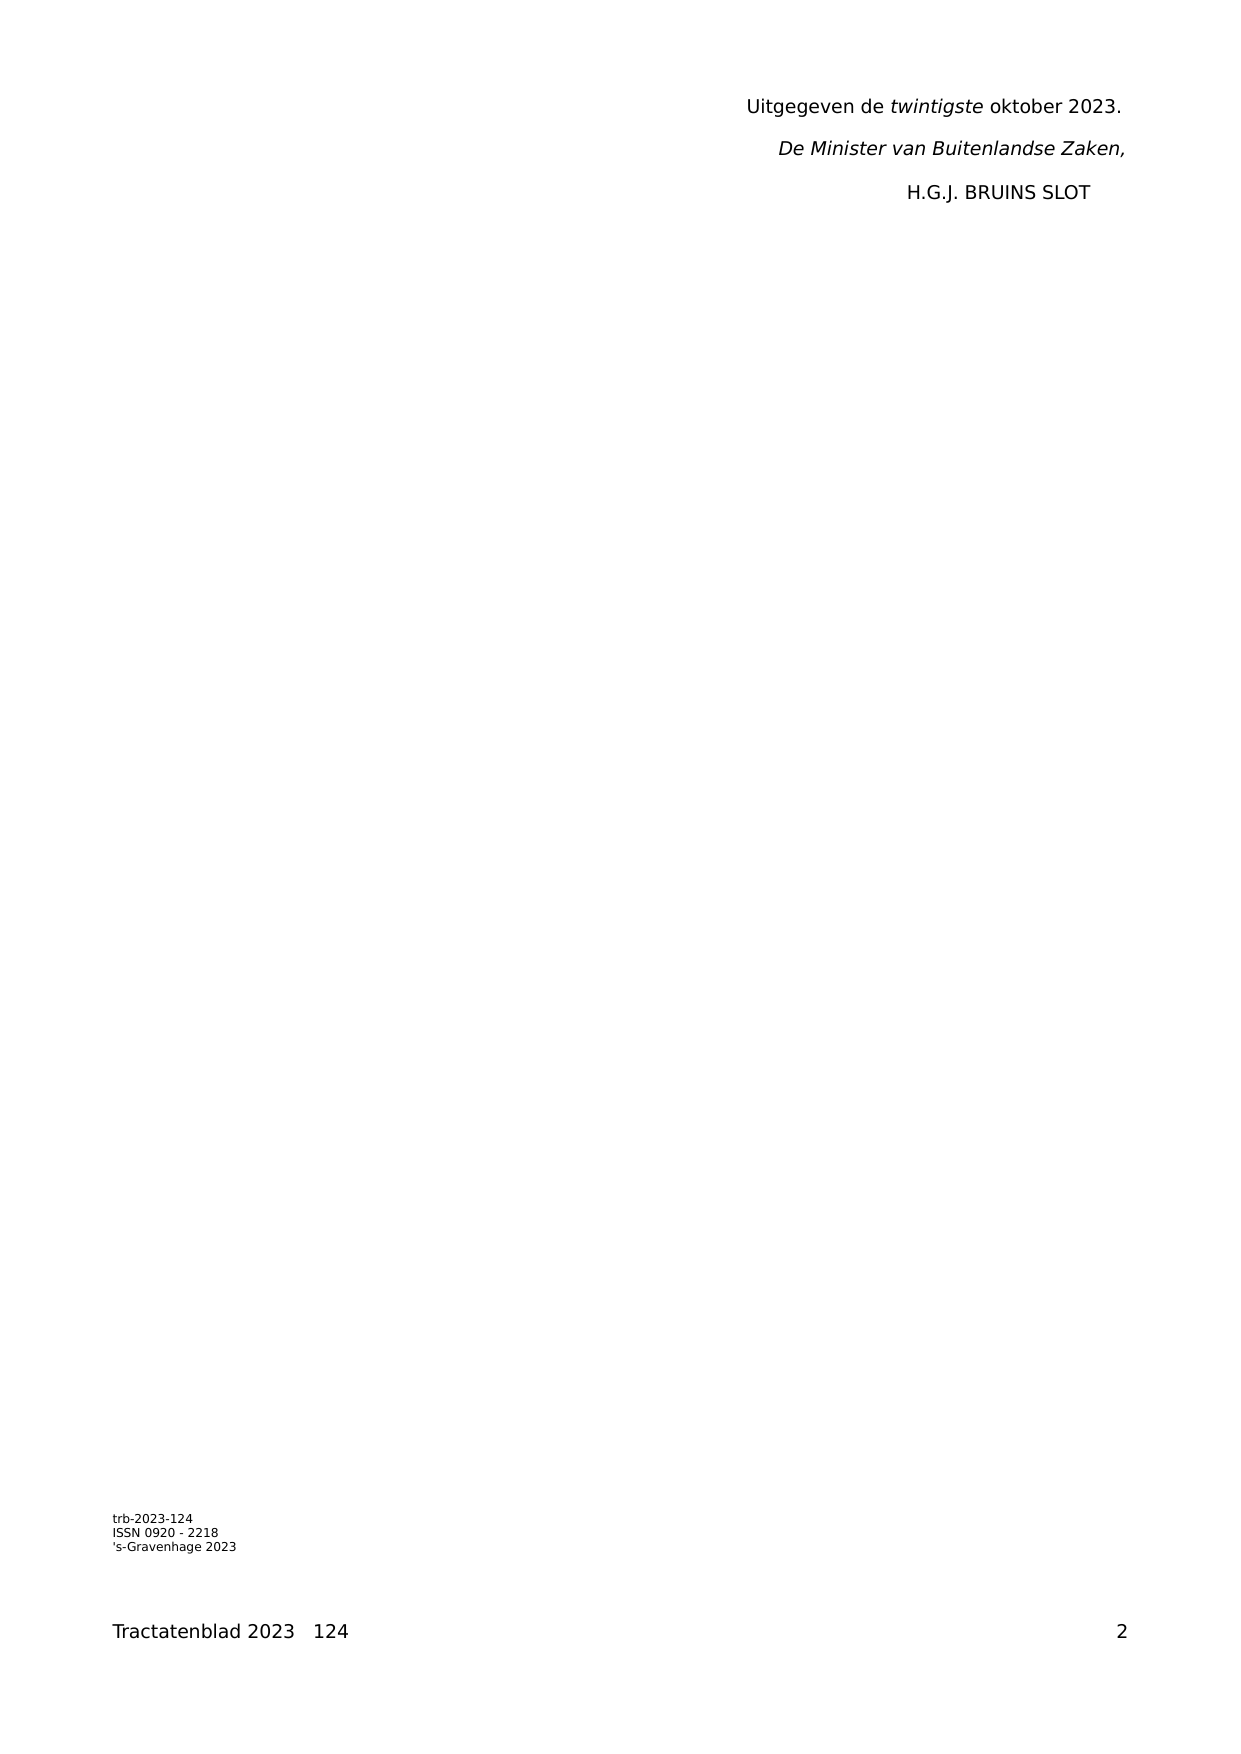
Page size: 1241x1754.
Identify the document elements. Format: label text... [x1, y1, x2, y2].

text 's-Gravenhage 2023 [112, 1540, 346, 1554]
text ISSN 0920 - 2218 [112, 1526, 346, 1540]
text trb-2023-124 [112, 1512, 346, 1526]
text De Minister van Buitenlandse Zaken, H.G.J. BRUINS SLOT [112, 138, 1128, 204]
text Uitgegeven de twintigste oktober 2023. [112, 96, 1128, 118]
